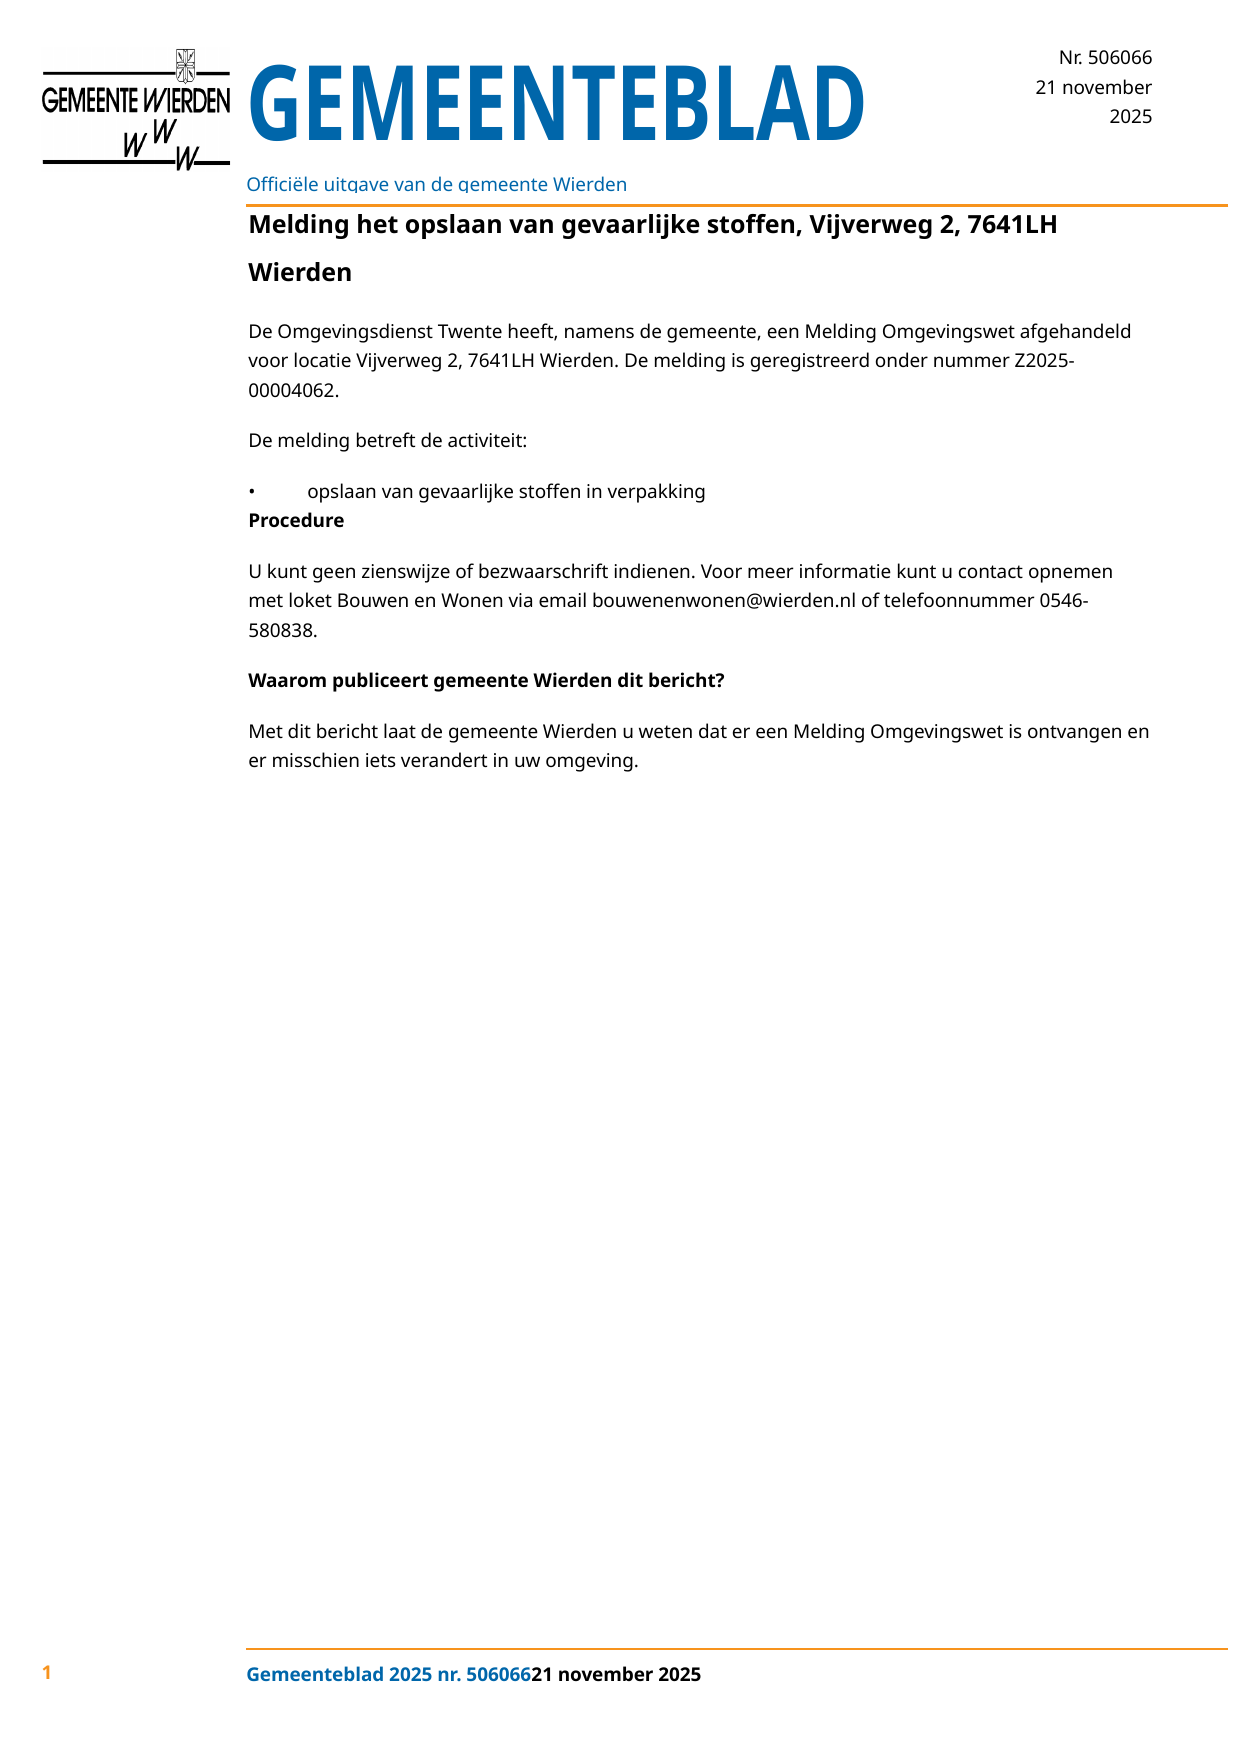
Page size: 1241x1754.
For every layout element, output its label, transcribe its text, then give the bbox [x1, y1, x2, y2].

text De melding betreft de activiteit: [248, 427, 1152, 453]
text De Omgevingsdienst Twente heeft, namens de gemeente, een Melding Omgevingswet afgehandeld voor locatie Vijverweg 2, 7641LH Wierden. De melding is geregistreerd onder nummer Z2025-00004062. [248, 318, 1152, 403]
text Procedure [248, 507, 1152, 533]
text Melding het opslaan van gevaarlijke stoffen, Vijverweg 2, 7641LH Wierden [248, 207, 1152, 288]
text U kunt geen zienswijze of bezwaarschrift indienen. Voor meer informatie kunt u contact opnemen met loket Bouwen en Wonen via email bouwenenwonen@wierden.nl of telefoonnummer 0546-580838. [248, 558, 1152, 643]
list opslaan van gevaarlijke stoffen in verpakking [248, 478, 1152, 504]
picture [41, 47, 231, 172]
text Met dit bericht laat de gemeente Wierden u weten dat er een Melding Omgevingswet is ontvangen en er misschien iets verandert in uw omgeving. [248, 718, 1152, 773]
text Waarom publiceert gemeente Wierden dit bericht? [248, 667, 1152, 693]
